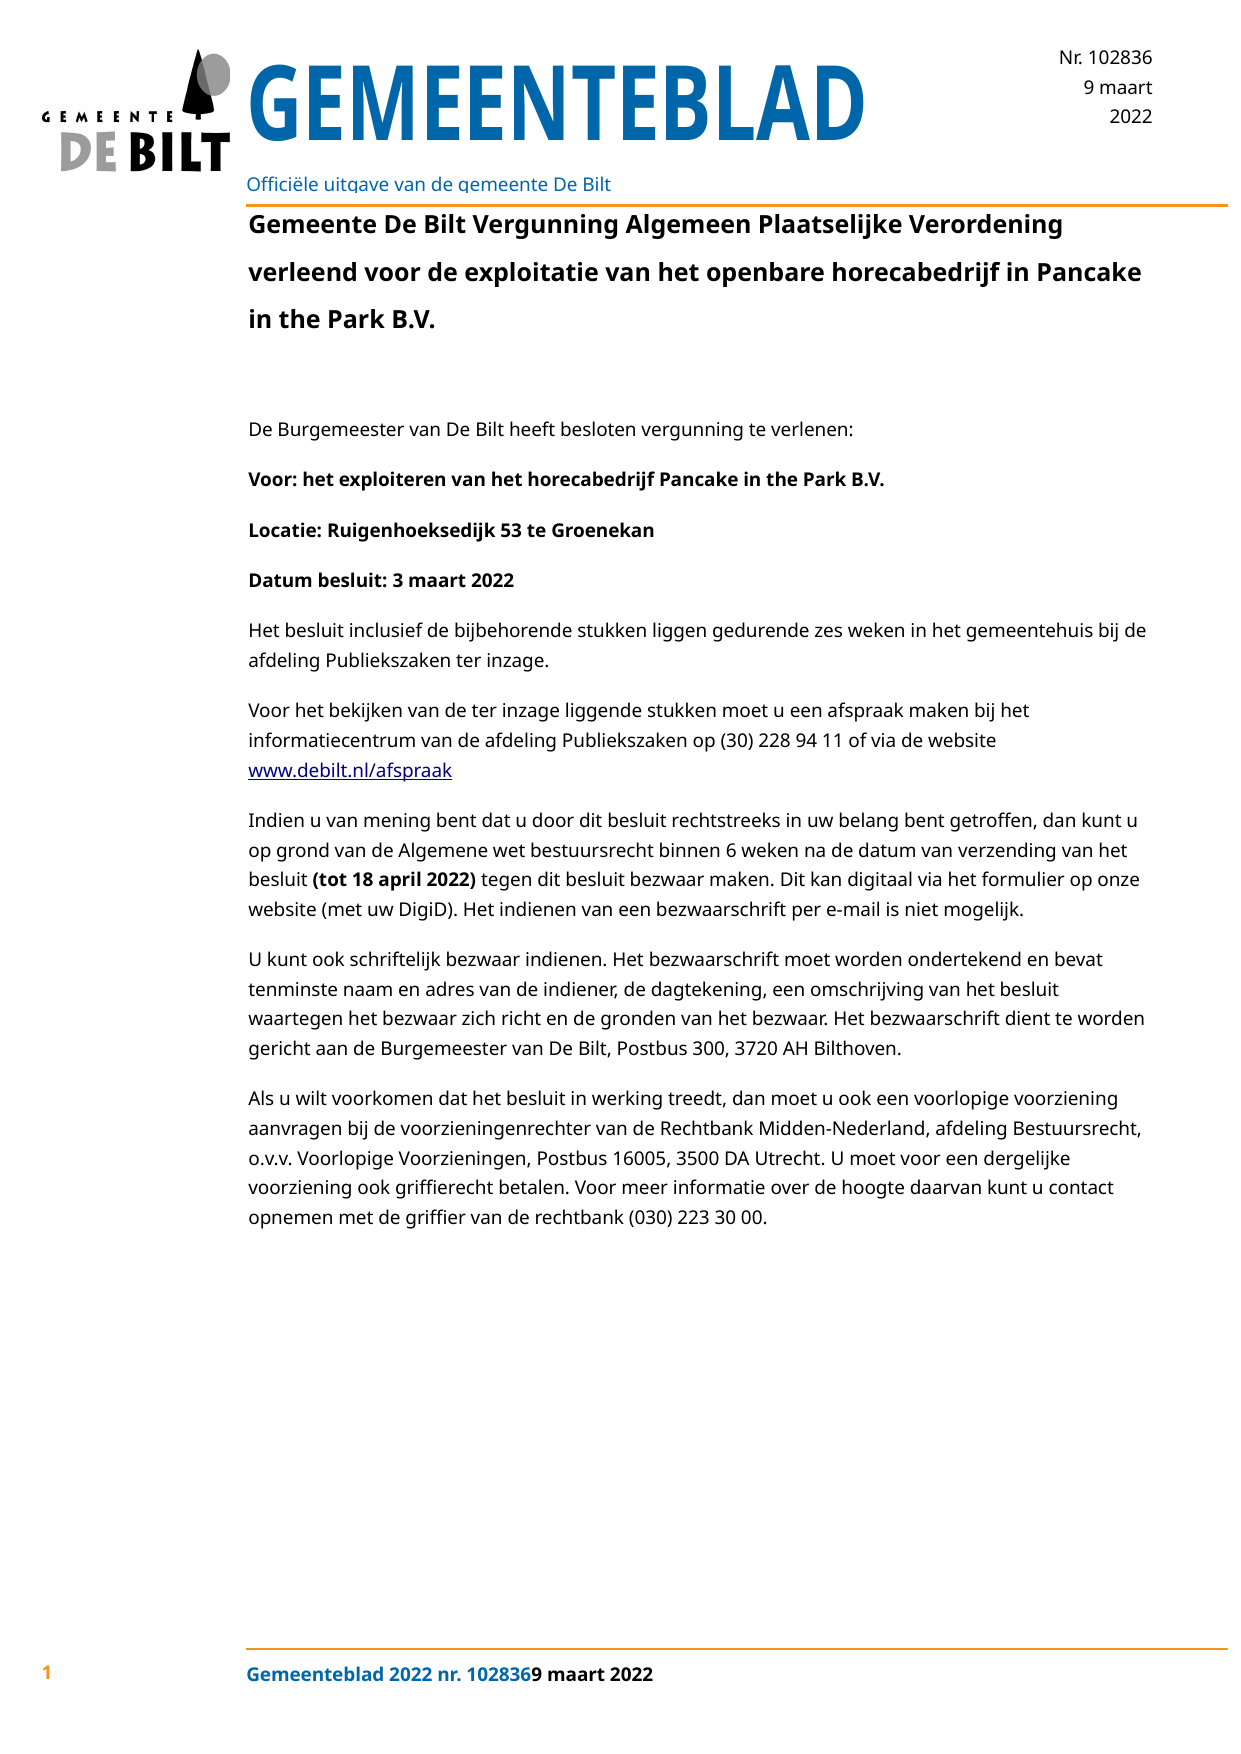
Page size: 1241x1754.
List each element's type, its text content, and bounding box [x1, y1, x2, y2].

text Voor: het exploiteren van het horecabedrijf Pancake in the Park B.V. [248, 466, 1152, 492]
text Gemeente De Bilt Vergunning Algemeen Plaatselijke Verordening verleend voor de exploitatie van het openbare horecabedrijf in Pancake in the Park B.V. [248, 207, 1152, 336]
text Locatie: Ruigenhoeksedijk 53 te Groenekan [248, 517, 1152, 542]
text Datum besluit: 3 maart 2022 [248, 567, 1152, 593]
text Indien u van mening bent dat u door dit besluit rechtstreeks in uw belang bent getroffen, dan kunt u op grond van de Algemene wet bestuursrecht binnen 6 weken na de datum van verzending van het besluit (tot 18 april 2022) tegen dit besluit bezwaar maken. Dit kan digitaal via het formulier op onze website (met uw DigiD). Het indienen van een bezwaarschrift per e-mail is niet mogelijk. [248, 807, 1152, 922]
text U kunt ook schriftelijk bezwaar indienen. Het bezwaarschrift moet worden ondertekend en bevat tenminste naam en adres van de indiener, de dagtekening, een omschrijving van het besluit waartegen het bezwaar zich richt en de gronden van het bezwaar. Het bezwaarschrift dient te worden gericht aan de Burgemeester van De Bilt, Postbus 300, 3720 AH Bilthoven. [248, 946, 1152, 1061]
picture [41, 47, 231, 172]
text Voor het bekijken van de ter inzage liggende stukken moet u een afspraak maken bij het informatiecentrum van de afdeling Publiekszaken op (30) 228 94 11 of via de website www.debilt.nl/afspraak [248, 698, 1152, 782]
text Als u wilt voorkomen dat het besluit in werking treedt, dan moet u ook een voorlopige voorziening aanvragen bij de voorzieningenrechter van de Rechtbank Midden-Nederland, afdeling Bestuursrecht, o.v.v. Voorlopige Voorzieningen, Postbus 16005, 3500 DA Utrecht. U moet voor een dergelijke voorziening ook griffierecht betalen. Voor meer informatie over de hoogte daarvan kunt u contact opnemen met de griffier van de rechtbank (030) 223 30 00. [248, 1086, 1152, 1229]
text Het besluit inclusief de bijbehorende stukken liggen gedurende zes weken in het gemeentehuis bij de afdeling Publiekszaken ter inzage. [248, 618, 1152, 673]
text De Burgemeester van De Bilt heeft besloten vergunning te verlenen: [248, 416, 1152, 442]
